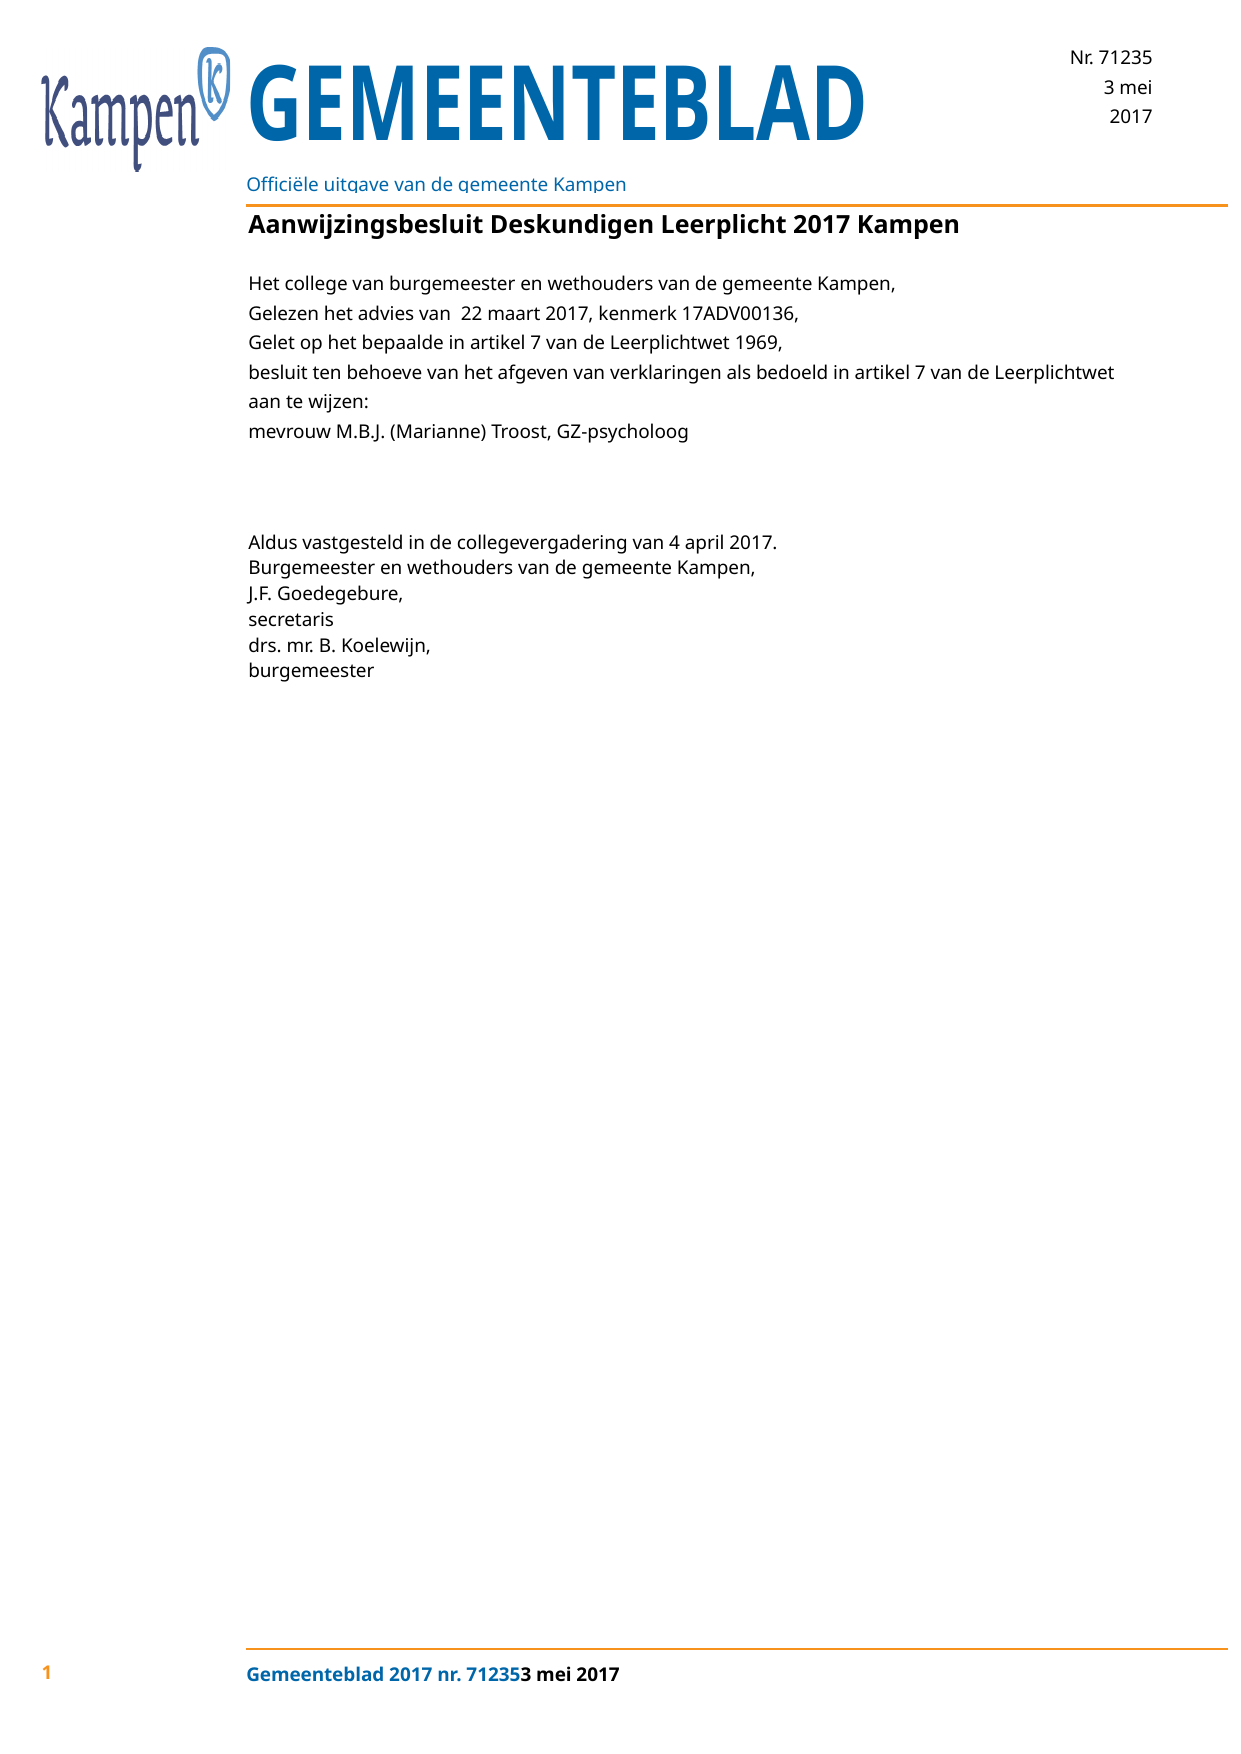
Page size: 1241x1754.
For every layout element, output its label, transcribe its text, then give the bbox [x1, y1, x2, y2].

text Aanwijzingsbesluit Deskundigen Leerplicht 2017 Kampen [248, 207, 1152, 241]
text Aldus vastgesteld in de collegevergadering van 4 april 2017. [248, 529, 1152, 554]
text drs. mr. B. Koelewijn, [248, 632, 1152, 657]
text besluit ten behoeve van het afgeven van verklaringen als bedoeld in artikel 7 van de Leerplichtwet aan te wijzen: [248, 359, 1152, 414]
picture [41, 47, 231, 172]
text Het college van burgemeester en wethouders van de gemeente Kampen, [248, 270, 1152, 296]
text Burgemeester en wethouders van de gemeente Kampen, [248, 554, 1152, 580]
text secretaris [248, 606, 1152, 632]
text mevrouw M.B.J. (Marianne) Troost, GZ-psycholoog [248, 418, 1152, 444]
text Gelezen het advies van 22 maart 2017, kenmerk 17ADV00136, [248, 300, 1152, 326]
text J.F. Goedegebure, [248, 580, 1152, 606]
text burgemeester [248, 657, 1152, 683]
text Gelet op het bepaalde in artikel 7 van de Leerplichtwet 1969, [248, 329, 1152, 355]
